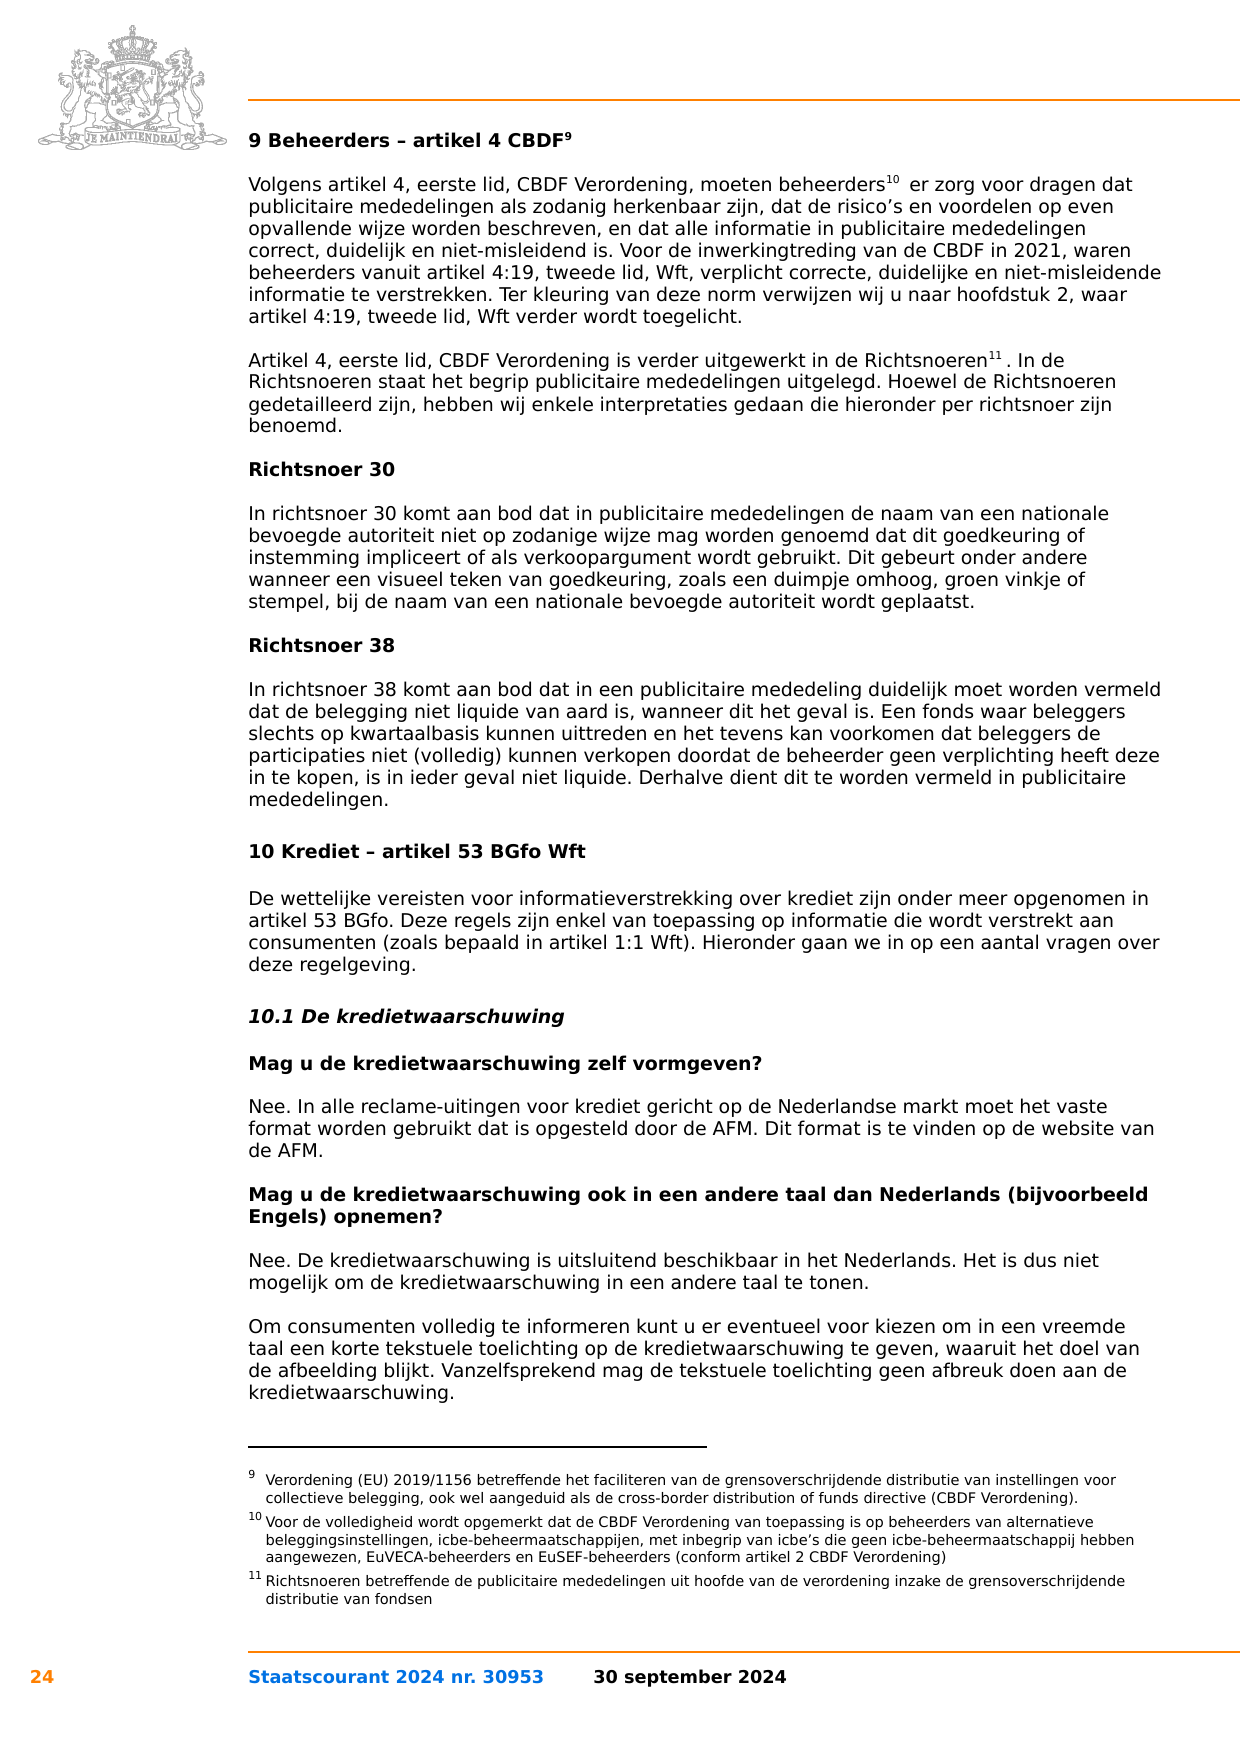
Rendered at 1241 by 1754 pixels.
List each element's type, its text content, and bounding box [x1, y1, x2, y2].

text Volgens artikel 4, eerste lid, CBDF Verordening, moeten beheerders er zorg voor dragen dat publicitaire mededelingen als zodanig herkenbaar zijn, dat de risico’s en voordelen op even opvallende wijze worden beschreven, en dat alle informatie in publicitaire mededelingen correct, duidelijk en niet-misleidend is. Voor de inwerkingtreding van de CBDF in 2021, waren beheerders vanuit artikel 4:19, tweede lid, Wft, verplicht correcte, duidelijke en niet-misleidende informatie te verstrekken. Ter kleuring van deze norm verwijzen wij u naar hoofdstuk 2, waar artikel 4:19, tweede lid, Wft verder wordt toegelicht. [248, 174, 1163, 328]
subtitle 10 Krediet – artikel 53 BGfo Wft [248, 841, 1163, 863]
text Verordening (EU) 2019/1156 betreffende het faciliteren van de grensoverschrijdende distributie van instellingen voor collectieve belegging, ook wel aangeduid als de cross-border distribution of funds directive (CBDF Verordening). [248, 1468, 1163, 1507]
text In richtsnoer 30 komt aan bod dat in publicitaire mededelingen de naam van een nationale bevoegde autoriteit niet op zodanige wijze mag worden genoemd dat dit goedkeuring of instemming impliceert of als verkoopargument wordt gebruikt. Dit gebeurt onder andere wanneer een visueel teken van goedkeuring, zoals een duimpje omhoog, groen vinkje of stempel, bij de naam van een nationale bevoegde autoriteit wordt geplaatst. [248, 503, 1163, 613]
text Richtsnoeren betreffende de publicitaire mededelingen uit hoofde van de verordening inzake de grensoverschrijdende distributie van fondsen [248, 1569, 1163, 1608]
subtitle Richtsnoer 30 [248, 459, 1163, 481]
text Nee. De kredietwaarschuwing is uitsluitend beschikbaar in het Nederlands. Het is dus niet mogelijk om de kredietwaarschuwing in een andere taal te tonen. [248, 1250, 1163, 1294]
text In richtsnoer 38 komt aan bod dat in een publicitaire mededeling duidelijk moet worden vermeld dat de belegging niet liquide van aard is, wanneer dit het geval is. Een fonds waar beleggers slechts op kwartaalbasis kunnen uittreden en het tevens kan voorkomen dat beleggers de participaties niet (volledig) kunnen verkopen doordat de beheerder geen verplichting heeft deze in te kopen, is in ieder geval niet liquide. Derhalve dient dit te worden vermeld in publicitaire mededelingen. [248, 679, 1163, 811]
text Nee. In alle reclame-uitingen voor krediet gericht op de Nederlandse markt moet het vaste format worden gebruikt dat is opgesteld door de AFM. Dit format is te vinden op de website van de AFM. [248, 1096, 1163, 1162]
text Om consumenten volledig te informeren kunt u er eventueel voor kiezen om in een vreemde taal een korte tekstuele toelichting op de kredietwaarschuwing te geven, waaruit het doel van de afbeelding blijkt. Vanzelfsprekend mag de tekstuele toelichting geen afbreuk doen aan de kredietwaarschuwing. [248, 1316, 1163, 1404]
subtitle Mag u de kredietwaarschuwing ook in een andere taal dan Nederlands (bijvoorbeeld Engels) opnemen? [248, 1184, 1163, 1228]
subtitle 10.1 De kredietwaarschuwing [248, 1006, 1163, 1027]
subtitle Mag u de kredietwaarschuwing zelf vormgeven? [248, 1052, 1163, 1074]
text Artikel 4, eerste lid, CBDF Verordening is verder uitgewerkt in de Richtsnoeren. In de Richtsnoeren staat het begrip publicitaire mededelingen uitgelegd. Hoewel de Richtsnoeren gedetailleerd zijn, hebben wij enkele interpretaties gedaan die hieronder per richtsnoer zijn benoemd. [248, 349, 1163, 437]
subtitle 9 Beheerders – artikel 4 CBDF [248, 130, 1163, 152]
subtitle Richtsnoer 38 [248, 635, 1163, 657]
picture [38, 25, 227, 150]
text De wettelijke vereisten voor informatieverstrekking over krediet zijn onder meer opgenomen in artikel 53 BGfo. Deze regels zijn enkel van toepassing op informatie die wordt verstrekt aan consumenten (zoals bepaald in artikel 1:1 Wft). Hieronder gaan we in op een aantal vragen over deze regelgeving. [248, 888, 1163, 976]
text Voor de volledigheid wordt opgemerkt dat de CBDF Verordening van toepassing is op beheerders van alternatieve beleggingsinstellingen, icbe-beheermaatschappijen, met inbegrip van icbe’s die geen icbe-beheermaatschappij hebben aangewezen, EuVECA-beheerders en EuSEF-beheerders (conform artikel 2 CBDF Verordening) [248, 1510, 1163, 1566]
